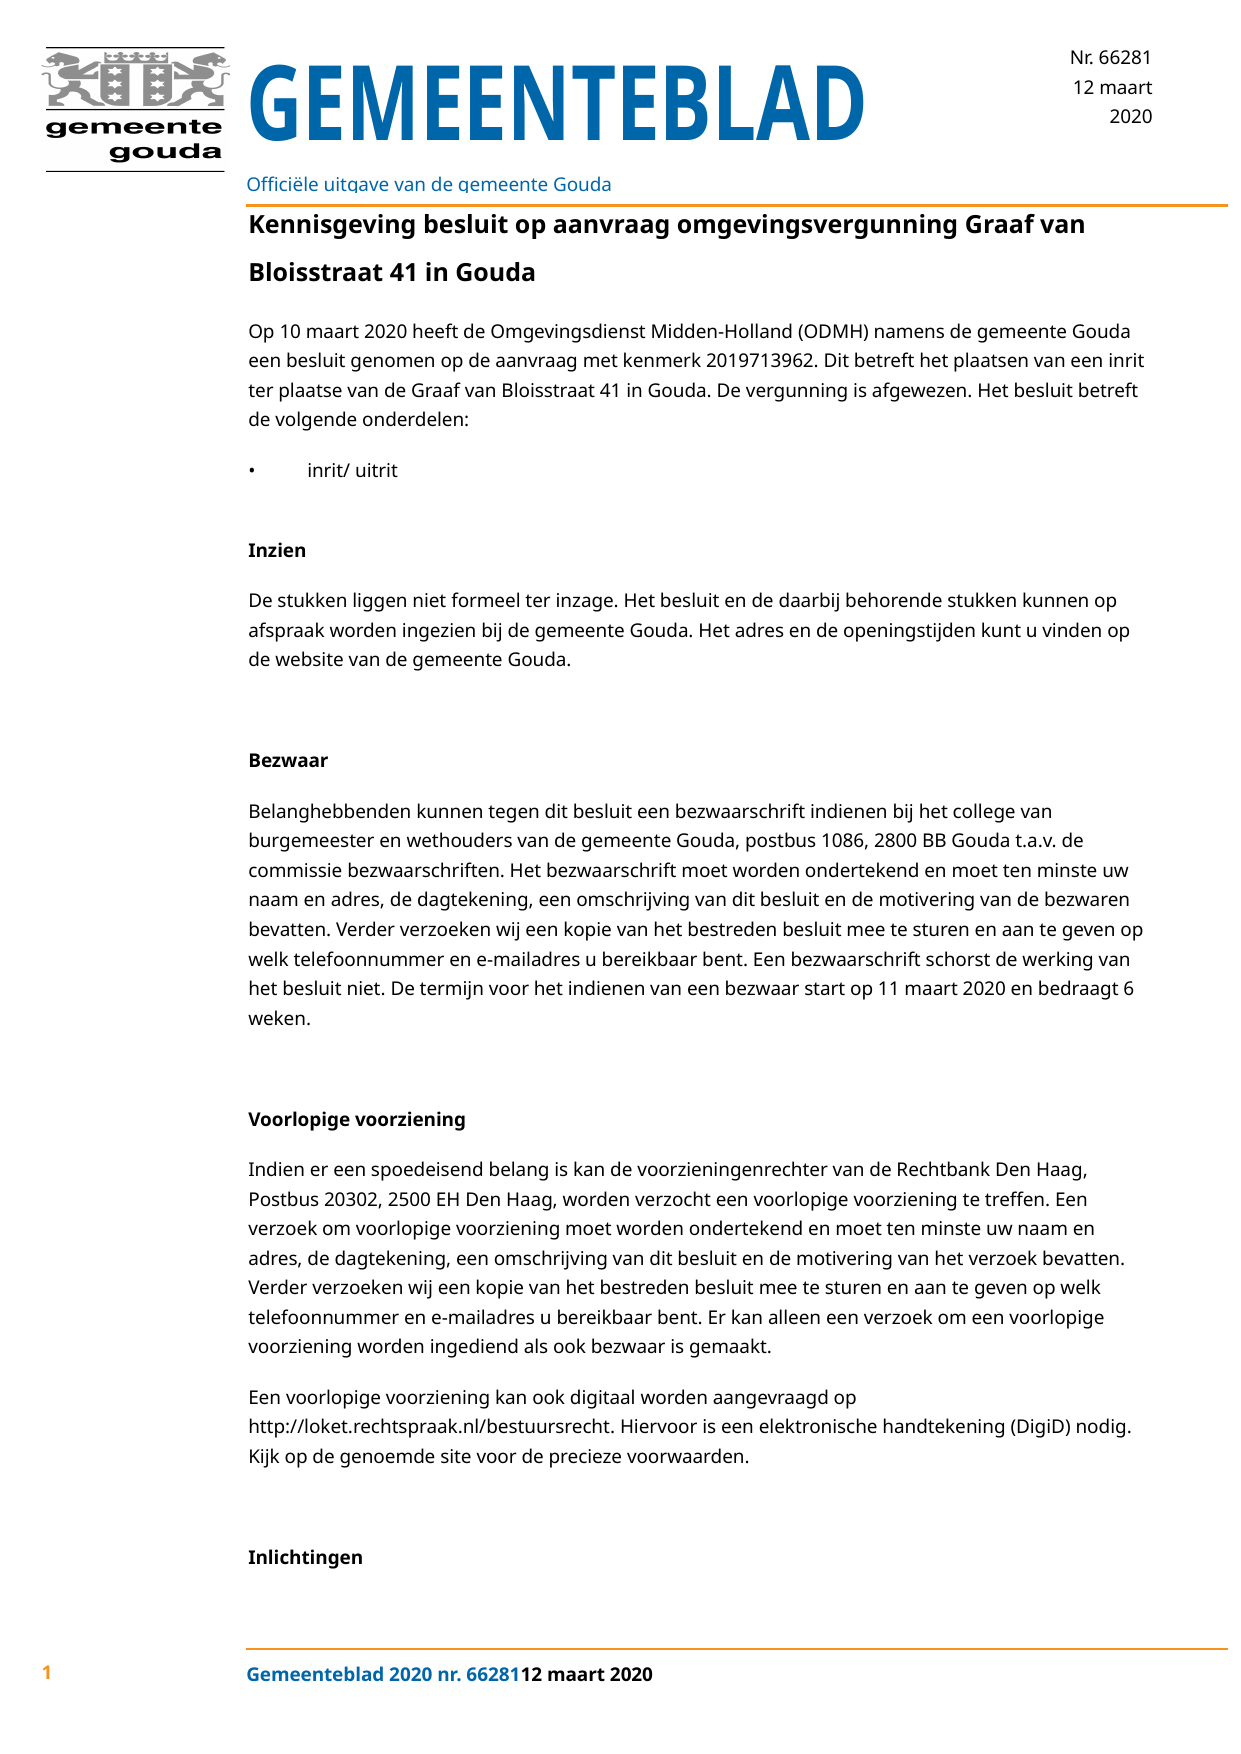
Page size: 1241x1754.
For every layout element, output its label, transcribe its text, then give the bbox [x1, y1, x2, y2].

text De stukken liggen niet formeel ter inzage. Het besluit en de daarbij behorende stukken kunnen op afspraak worden ingezien bij de gemeente Gouda. Het adres en de openingstijden kunt u vinden op de website van de gemeente Gouda. [248, 587, 1152, 672]
list inrit/ uitrit [248, 457, 1152, 483]
text Kennisgeving besluit op aanvraag omgevingsvergunning Graaf van Bloisstraat 41 in Gouda [248, 207, 1152, 288]
text Inzien [248, 537, 1152, 563]
picture [41, 47, 231, 172]
text Indien er een spoedeisend belang is kan de voorzieningenrechter van de Rechtbank Den Haag, Postbus 20302, 2500 EH Den Haag, worden verzocht een voorlopige voorziening te treffen. Een verzoek om voorlopige voorziening moet worden ondertekend en moet ten minste uw naam en adres, de dagtekening, een omschrijving van dit besluit en de motivering van het verzoek bevatten. Verder verzoeken wij een kopie van het bestreden besluit mee te sturen en aan te geven op welk telefoonnummer en e-mailadres u bereikbaar bent. Er kan alleen een verzoek om een voorlopige voorziening worden ingediend als ook bezwaar is gemaakt. [248, 1156, 1152, 1359]
text Een voorlopige voorziening kan ook digitaal worden aangevraagd op http://loket.rechtspraak.nl/bestuursrecht. Hiervoor is een elektronische handtekening (DigiD) nodig. Kijk op de genoemde site voor de precieze voorwaarden. [248, 1384, 1152, 1469]
text Inlichtingen [248, 1544, 1152, 1570]
text Bezwaar [248, 747, 1152, 773]
text Voorlopige voorziening [248, 1106, 1152, 1132]
text Op 10 maart 2020 heeft de Omgevingsdienst Midden-Holland (ODMH) namens de gemeente Gouda een besluit genomen op de aanvraag met kenmerk 2019713962. Dit betreft het plaatsen van een inrit ter plaatse van de Graaf van Bloisstraat 41 in Gouda. De vergunning is afgewezen. Het besluit betreft de volgende onderdelen: [248, 318, 1152, 432]
text Belanghebbenden kunnen tegen dit besluit een bezwaarschrift indienen bij het college van burgemeester en wethouders van de gemeente Gouda, postbus 1086, 2800 BB Gouda t.a.v. de commissie bezwaarschriften. Het bezwaarschrift moet worden ondertekend en moet ten minste uw naam en adres, de dagtekening, een omschrijving van dit besluit en de motivering van de bezwaren bevatten. Verder verzoeken wij een kopie van het bestreden besluit mee te sturen en aan te geven op welk telefoonnummer en e-mailadres u bereikbaar bent. Een bezwaarschrift schorst de werking van het besluit niet. De termijn voor het indienen van een bezwaar start op 11 maart 2020 en bedraagt 6 weken. [248, 798, 1152, 1031]
